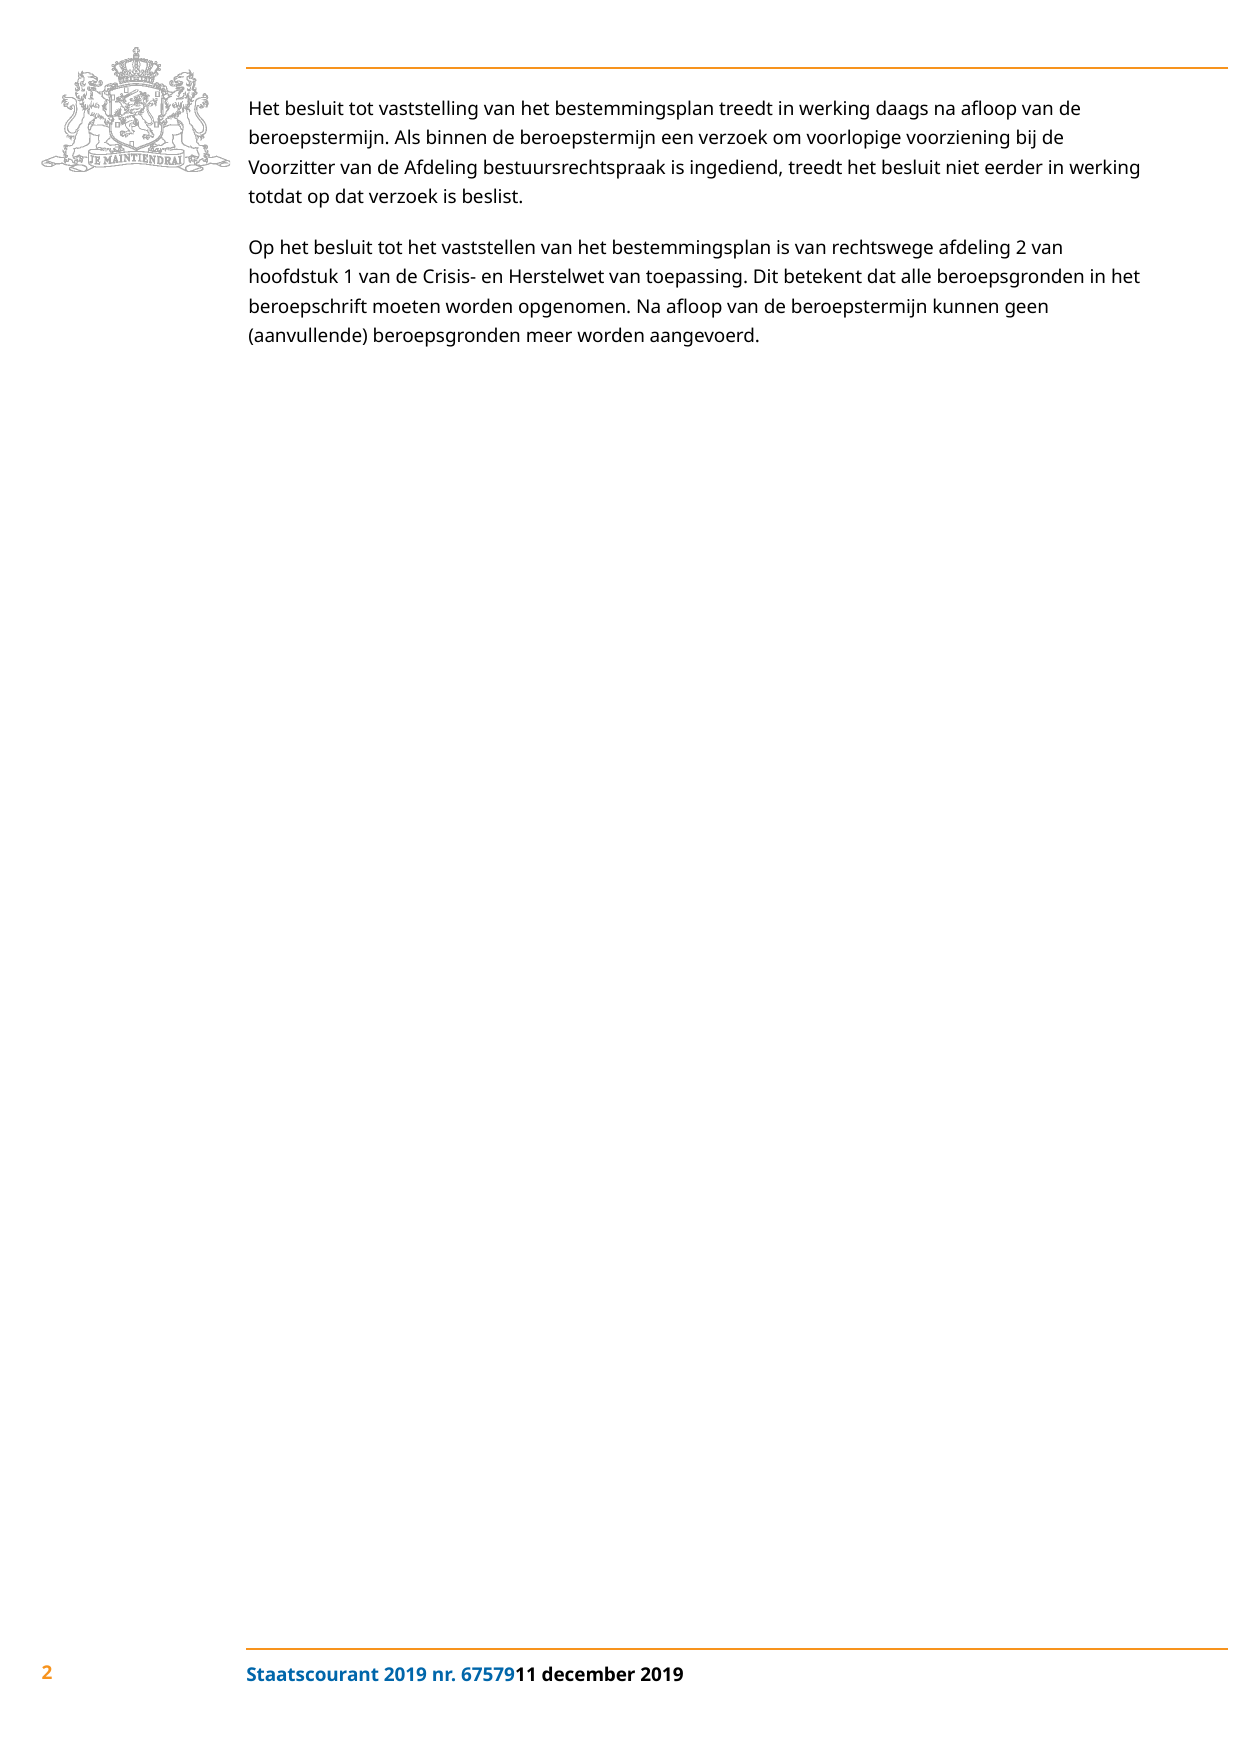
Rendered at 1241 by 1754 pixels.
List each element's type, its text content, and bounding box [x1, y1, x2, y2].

picture [41, 47, 231, 172]
text Het besluit tot vaststelling van het bestemmingsplan treedt in werking daags na afloop van de beroepstermijn. Als binnen de beroepstermijn een verzoek om voorlopige voorziening bij de Voorzitter van de Afdeling bestuursrechtspraak is ingediend, treedt het besluit niet eerder in werking totdat op dat verzoek is beslist. [248, 95, 1152, 209]
text Op het besluit tot het vaststellen van het bestemmingsplan is van rechtswege afdeling 2 van hoofdstuk 1 van de Crisis- en Herstelwet van toepassing. Dit betekent dat alle beroepsgronden in het beroepschrift moeten worden opgenomen. Na afloop van de beroepstermijn kunnen geen (aanvullende) beroepsgronden meer worden aangevoerd. [248, 234, 1152, 348]
